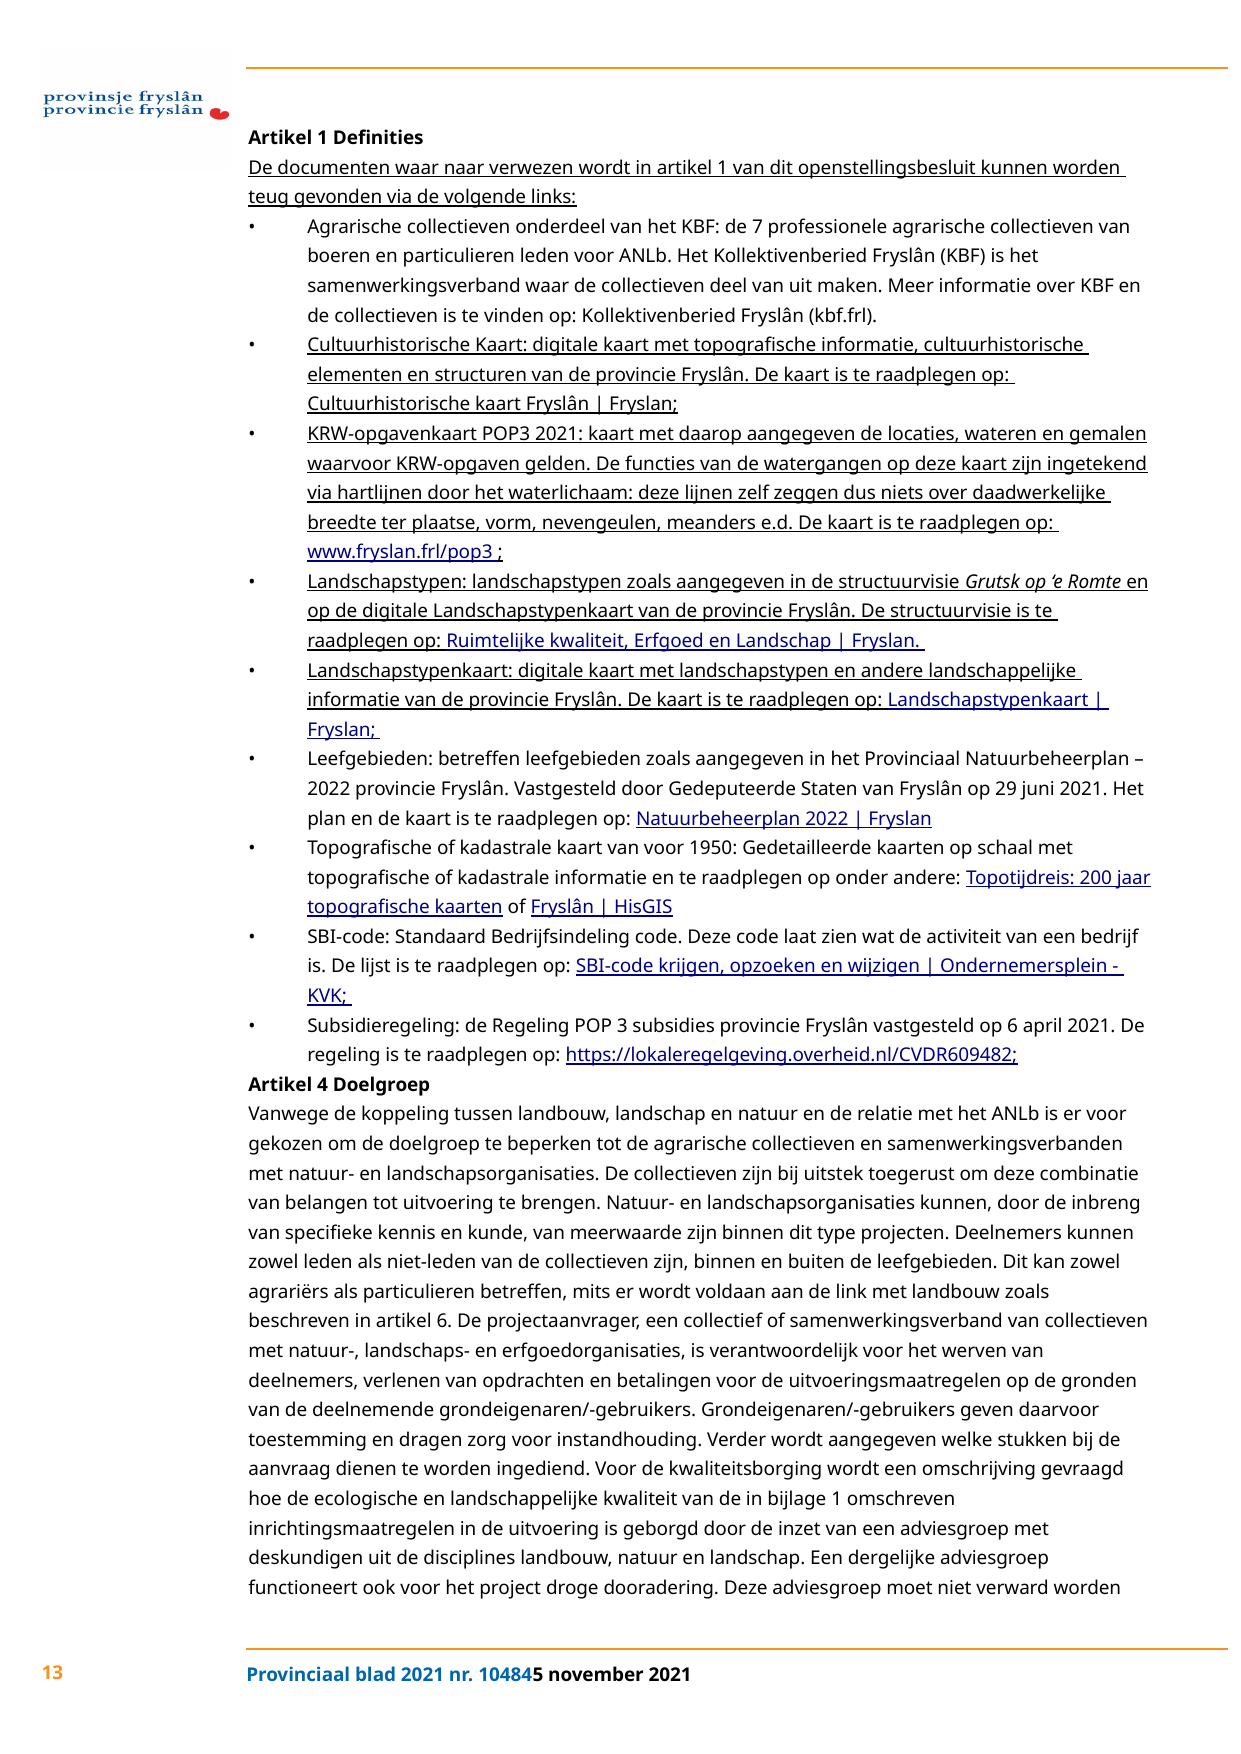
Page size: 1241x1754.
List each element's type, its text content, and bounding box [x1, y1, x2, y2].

list Agrarische collectieven onderdeel van het KBF: de 7 professionele agrarische collectieven van boeren en particulieren leden voor ANLb. Het Kollektivenberied Fryslân (KBF) is het samenwerkingsverband waar de collectieven deel van uit maken. Meer informatie over KBF en de collectieven is te vinden op: Kollektivenberied Fryslân (kbf.frl). [248, 213, 1152, 328]
list Subsidieregeling: de Regeling POP 3 subsidies provincie Fryslân vastgesteld op 6 april 2021. De regeling is te raadplegen op: https://lokaleregelgeving.overheid.nl/CVDR609482; [248, 1012, 1152, 1067]
text Vanwege de koppeling tussen landbouw, landschap en natuur en de relatie met het ANLb is er voor gekozen om de doelgroep te beperken tot de agrarische collectieven en samenwerkingsverbanden met natuur- en landschapsorganisaties. De collectieven zijn bij uitstek toegerust om deze combinatie van belangen tot uitvoering te brengen. Natuur- en landschapsorganisaties kunnen, door de inbreng van specifieke kennis en kunde, van meerwaarde zijn binnen dit type projecten. Deelnemers kunnen zowel leden als niet-leden van de collectieven zijn, binnen en buiten de leefgebieden. Dit kan zowel agrariërs als particulieren betreffen, mits er wordt voldaan aan de link met landbouw zoals beschreven in artikel 6. De projectaanvrager, een collectief of samenwerkingsverband van collectieven met natuur-, landschaps- en erfgoedorganisaties, is verantwoordelijk voor het werven van deelnemers, verlenen van opdrachten en betalingen voor de uitvoeringsmaatregelen op de gronden van de deelnemende grondeigenaren/-gebruikers. Grondeigenaren/-gebruikers geven daarvoor toestemming en dragen zorg voor instandhouding. Verder wordt aangegeven welke stukken bij de aanvraag dienen te worden ingediend. Voor de kwaliteitsborging wordt een omschrijving gevraagd hoe de ecologische en landschappelijke kwaliteit van de in bijlage 1 omschreven inrichtingsmaatregelen in de uitvoering is geborgd door de inzet van een adviesgroep met deskundigen uit de disciplines landbouw, natuur en landschap. Een dergelijke adviesgroep functioneert ook voor het project droge dooradering. Deze adviesgroep moet niet verward worden [248, 1101, 1152, 1600]
text Artikel 1 Definities [248, 124, 1152, 150]
list KRW-opgavenkaart POP3 2021: kaart met daarop aangegeven de locaties, wateren en gemalen waarvoor KRW-opgaven gelden. De functies van de watergangen op deze kaart zijn ingetekend via hartlijnen door het waterlichaam: deze lijnen zelf zeggen dus niets over daadwerkelijke breedte ter plaatse, vorm, nevengeulen, meanders e.d. De kaart is te raadplegen op: www.fryslan.frl/pop3 ; [248, 420, 1152, 564]
text De documenten waar naar verwezen wordt in artikel 1 van dit openstellingsbesluit kunnen worden teug gevonden via de volgende links: [248, 154, 1152, 209]
list Landschapstypen: landschapstypen zoals aangegeven in de structuurvisie Grutsk op ‘e Romte en op de digitale Landschapstypenkaart van de provincie Fryslân. De structuurvisie is te raadplegen op: Ruimtelijke kwaliteit, Erfgoed en Landschap | Fryslan. [248, 568, 1152, 653]
list Leefgebieden: betreffen leefgebieden zoals aangegeven in het Provinciaal Natuurbeheerplan – 2022 provincie Fryslân. Vastgesteld door Gedeputeerde Staten van Fryslân op 29 juni 2021. Het plan en de kaart is te raadplegen op: Natuurbeheerplan 2022 | Fryslan [248, 746, 1152, 831]
text Artikel 4 Doelgroep [248, 1071, 1152, 1097]
list Landschapstypenkaart: digitale kaart met landschapstypen en andere landschappelijke informatie van de provincie Fryslân. De kaart is te raadplegen op: Landschapstypenkaart | Fryslan; [248, 657, 1152, 742]
list Cultuurhistorische Kaart: digitale kaart met topografische informatie, cultuurhistorische elementen en structuren van de provincie Fryslân. De kaart is te raadplegen op: Cultuurhistorische kaart Fryslân | Fryslan; [248, 331, 1152, 416]
list Topografische of kadastrale kaart van voor 1950: Gedetailleerde kaarten op schaal met topografische of kadastrale informatie en te raadplegen op onder andere: Topotijdreis: 200 jaar topografische kaarten of Fryslân | HisGIS [248, 834, 1152, 919]
picture [41, 47, 231, 172]
list SBI-code: Standaard Bedrijfsindeling code. Deze code laat zien wat de activiteit van een bedrijf is. De lijst is te raadplegen op: SBI-code krijgen, opzoeken en wijzigen | Ondernemersplein - KVK; [248, 923, 1152, 1008]
